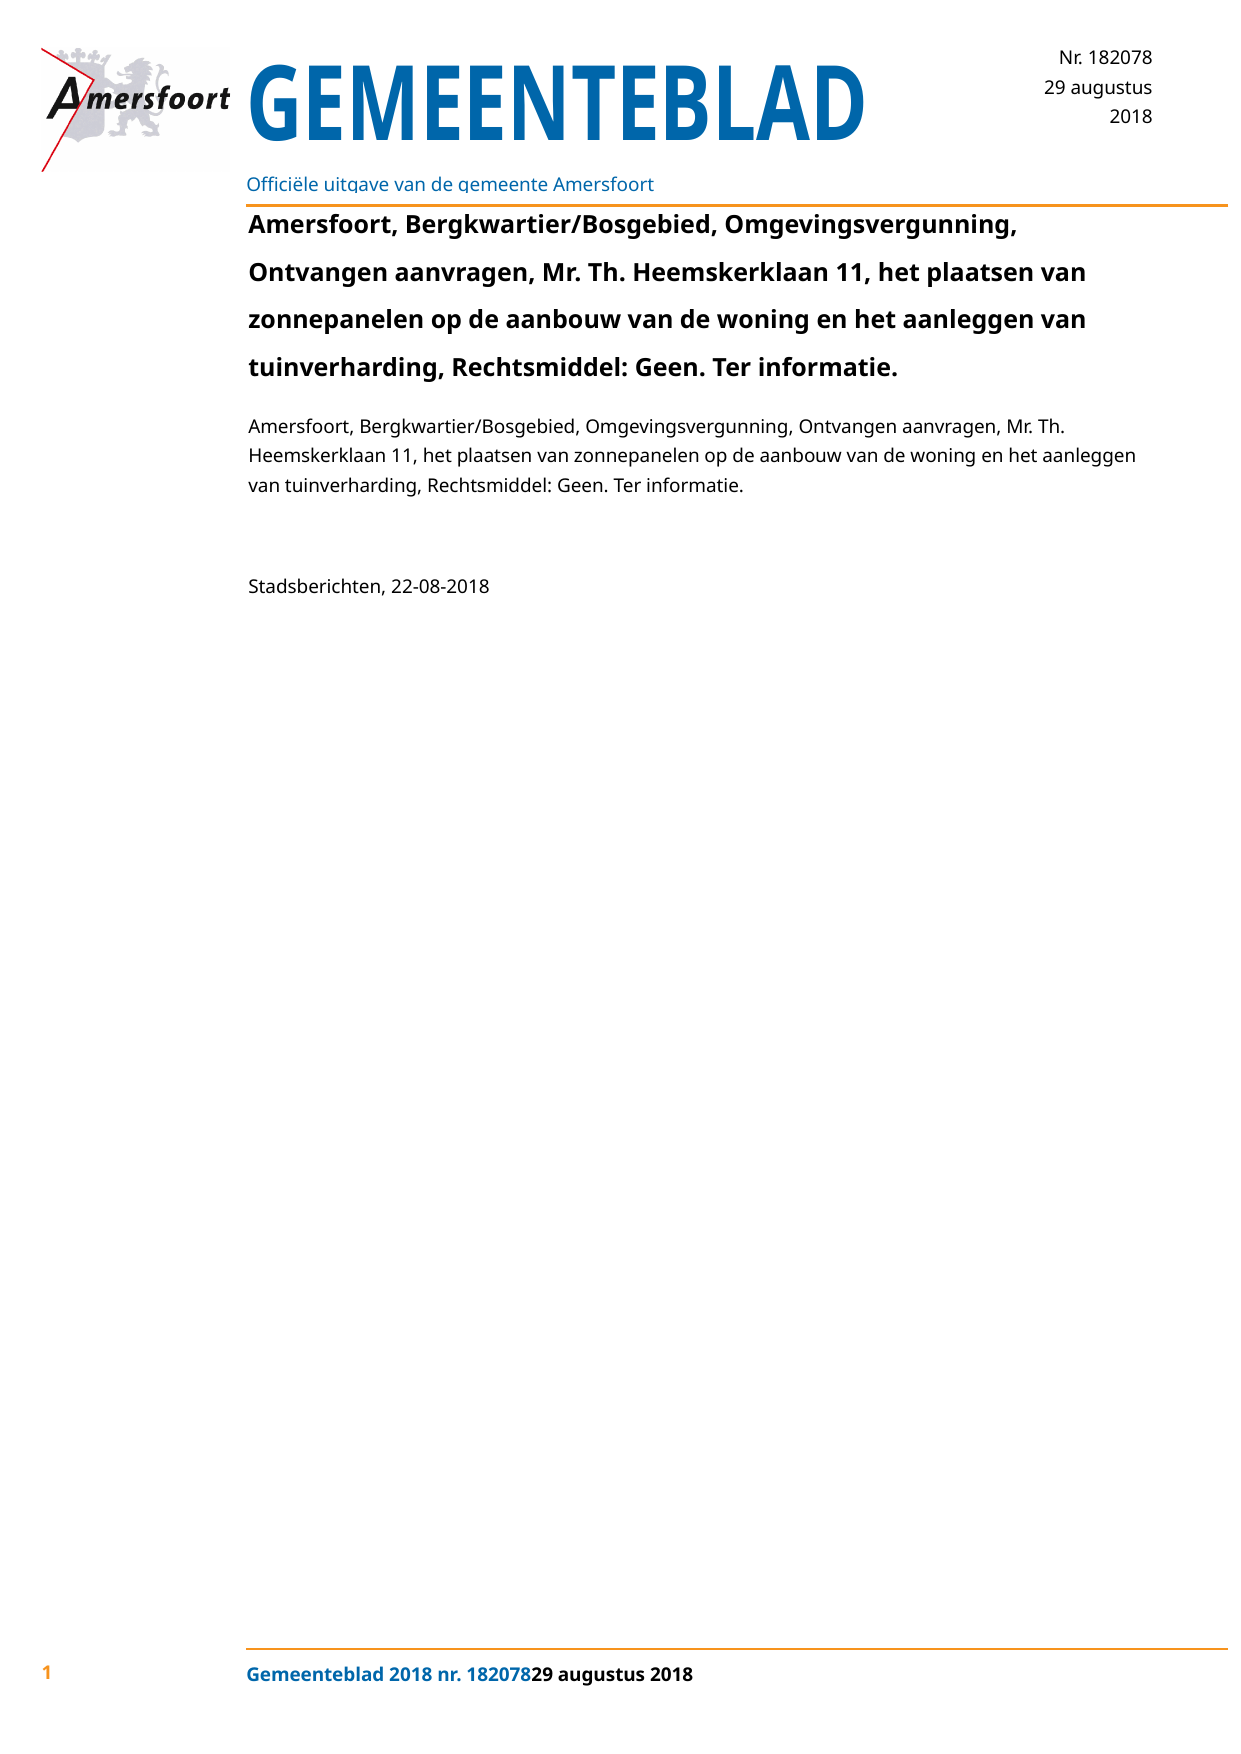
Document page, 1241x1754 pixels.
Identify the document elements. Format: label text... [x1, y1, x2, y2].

picture [41, 47, 231, 172]
text Amersfoort, Bergkwartier/Bosgebied, Omgevingsvergunning, Ontvangen aanvragen, Mr. Th. Heemskerklaan 11, het plaatsen van zonnepanelen op de aanbouw van de woning en het aanleggen van tuinverharding, Rechtsmiddel: Geen. Ter informatie. [248, 207, 1152, 384]
text Stadsberichten, 22-08-2018 [248, 573, 1152, 599]
text Amersfoort, Bergkwartier/Bosgebied, Omgevingsvergunning, Ontvangen aanvragen, Mr. Th. Heemskerklaan 11, het plaatsen van zonnepanelen op de aanbouw van de woning en het aanleggen van tuinverharding, Rechtsmiddel: Geen. Ter informatie. [248, 413, 1152, 498]
